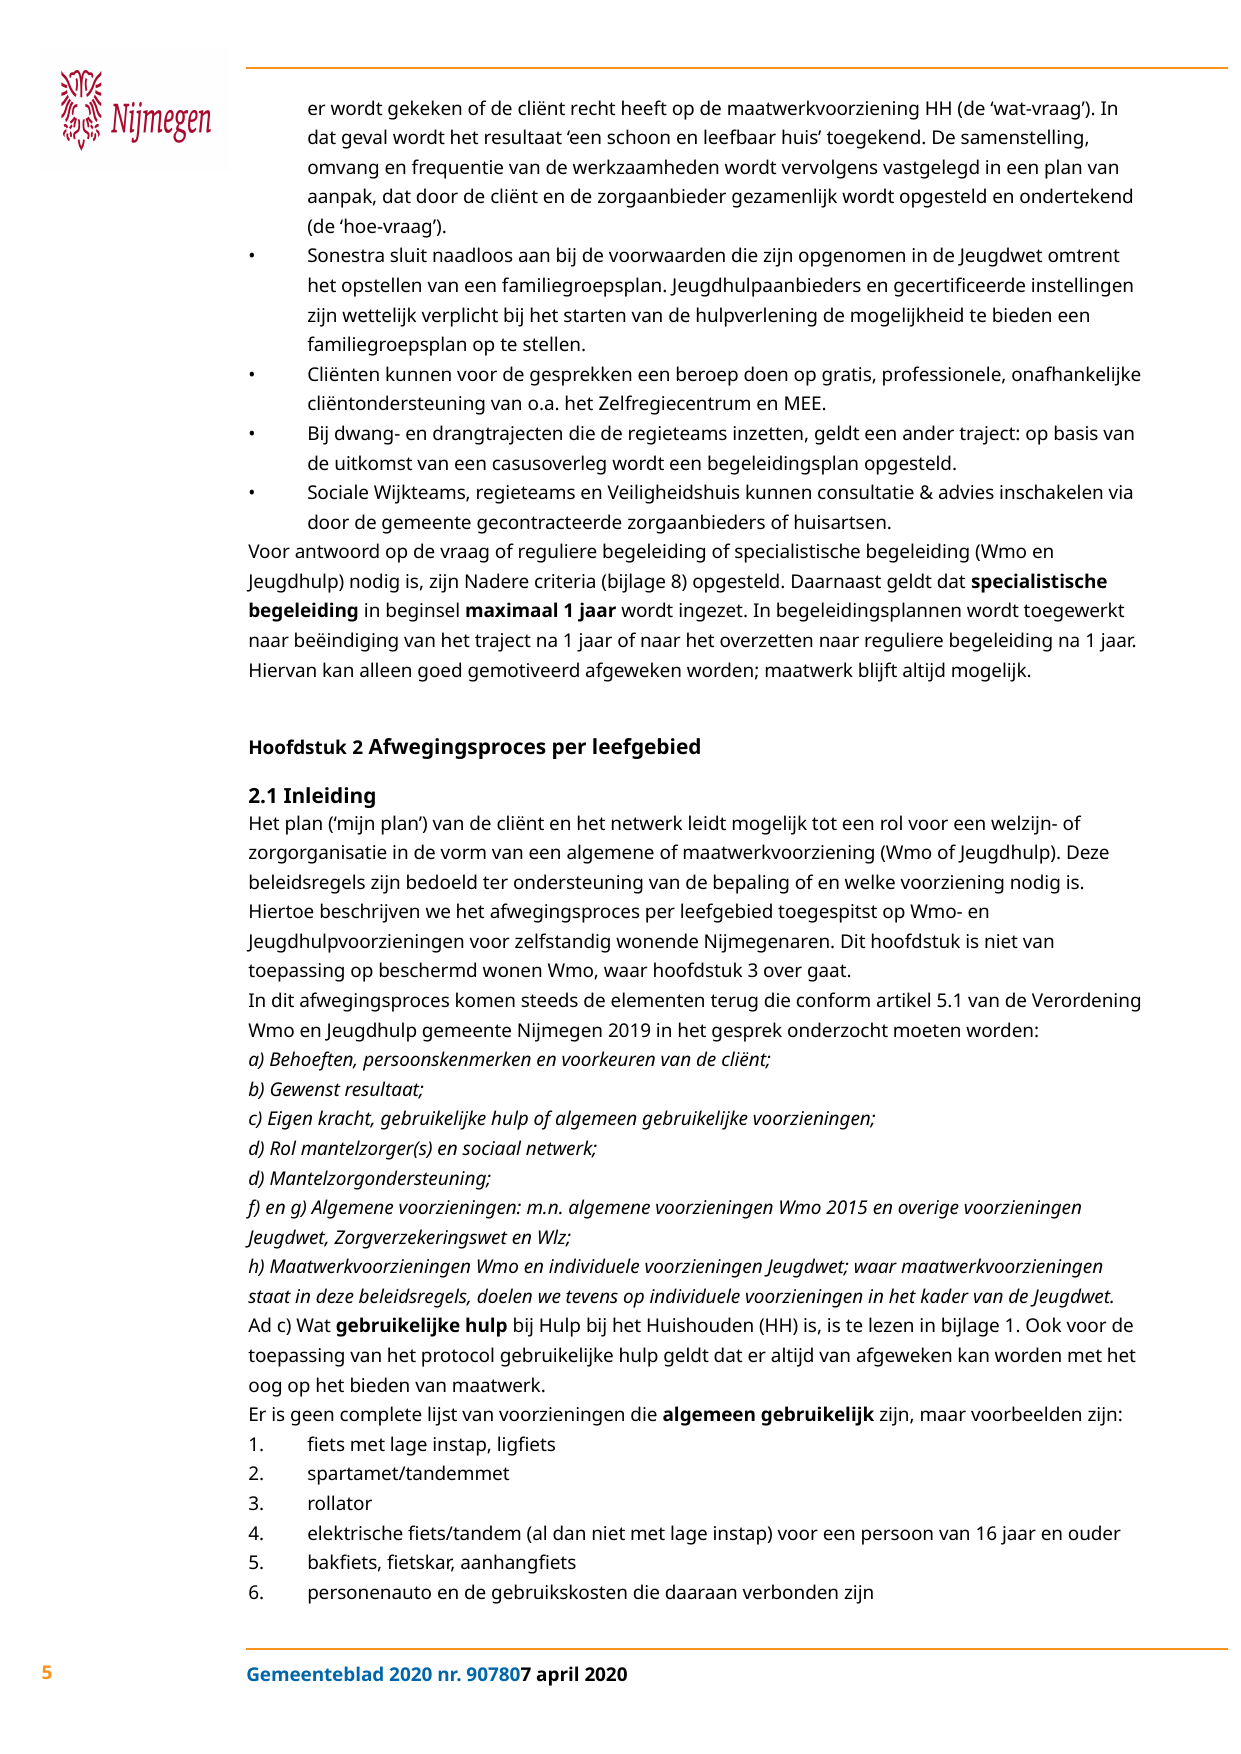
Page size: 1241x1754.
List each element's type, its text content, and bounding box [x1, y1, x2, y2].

list elektrische fiets/tandem (al dan niet met lage instap) voor een persoon van 16 jaar en ouder [248, 1520, 1152, 1546]
text Er is geen complete lijst van voorzieningen die algemeen gebruikelijk zijn, maar voorbeelden zijn: [248, 1401, 1152, 1427]
text b) Gewenst resultaat; [248, 1076, 1152, 1102]
text d) Rol mantelzorger(s) en sociaal netwerk; [248, 1135, 1152, 1161]
text Ad c) Wat gebruikelijke hulp bij Hulp bij het Huishouden (HH) is, is te lezen in bijlage 1. Ook voor de toepassing van het protocol gebruikelijke hulp geldt dat er altijd van afgeweken kan worden met het oog op het bieden van maatwerk. [248, 1313, 1152, 1398]
text c) Eigen kracht, gebruikelijke hulp of algemeen gebruikelijke voorzieningen; [248, 1106, 1152, 1131]
list fiets met lage instap, ligfiets [248, 1431, 1152, 1457]
list Cliënten kunnen voor de gesprekken een beroep doen op gratis, professionele, onafhankelijke cliëntondersteuning van o.a. het Zelfregiecentrum en MEE. [248, 361, 1152, 416]
list er wordt gekeken of de cliënt recht heeft op de maatwerkvoorziening HH (de ‘wat-vraag’). In dat geval wordt het resultaat ‘een schoon en leefbaar huis’ toegekend. De samenstelling, omvang en frequentie van de werkzaamheden wordt vervolgens vastgelegd in een plan van aanpak, dat door de cliënt en de zorgaanbieder gezamenlijk wordt opgesteld en ondertekend (de ‘hoe-vraag’). [248, 95, 1152, 239]
text d) Mantelzorgondersteuning; [248, 1165, 1152, 1191]
list spartamet/tandemmet [248, 1461, 1152, 1486]
text f) en g) Algemene voorzieningen: m.n. algemene voorzieningen Wmo 2015 en overige voorzieningen Jeugdwet, Zorgverzekeringswet en Wlz; [248, 1194, 1152, 1250]
text h) Maatwerkvoorzieningen Wmo en individuele voorzieningen Jeugdwet; waar maatwerkvoorzieningen staat in deze beleidsregels, doelen we tevens op individuele voorzieningen in het kader van de Jeugdwet. [248, 1253, 1152, 1309]
text In dit afwegingsproces komen steeds de elementen terug die conform artikel 5.1 van de Verordening Wmo en Jeugdhulp gemeente Nijmegen 2019 in het gesprek onderzocht moeten worden: [248, 987, 1152, 1043]
list Bij dwang- en drangtrajecten die de regieteams inzetten, geldt een ander traject: op basis van de uitkomst van een casusoverleg wordt een begeleidingsplan opgesteld. [248, 420, 1152, 476]
text a) Behoeften, persoonskenmerken en voorkeuren van de cliënt; [248, 1046, 1152, 1072]
list personenauto en de gebruikskosten die daaraan verbonden zijn [248, 1579, 1152, 1605]
list bakfiets, fietskar, aanhangfiets [248, 1549, 1152, 1575]
picture [41, 47, 231, 172]
list Sociale Wijkteams, regieteams en Veiligheidshuis kunnen consultatie & advies inschakelen via door de gemeente gecontracteerde zorgaanbieders of huisartsen. [248, 479, 1152, 535]
text Voor antwoord op de vraag of reguliere begeleiding of specialistische begeleiding (Wmo en Jeugdhulp) nodig is, zijn Nadere criteria (bijlage 8) opgesteld. Daarnaast geldt dat specialistische begeleiding in beginsel maximaal 1 jaar wordt ingezet. In begeleidingsplannen wordt toegewerkt naar beëindiging van het traject na 1 jaar of naar het overzetten naar reguliere begeleiding na 1 jaar. Hiervan kan alleen goed gemotiveerd afgeweken worden; maatwerk blijft altijd mogelijk. [248, 538, 1152, 683]
list rollator [248, 1490, 1152, 1516]
text 2.1 Inleiding [248, 781, 1152, 810]
text Hoofdstuk 2 Afwegingsproces per leefgebied [248, 732, 1152, 761]
text Het plan (‘mijn plan’) van de cliënt en het netwerk leidt mogelijk tot een rol voor een welzijn- of zorgorganisatie in de vorm van een algemene of maatwerkvoorziening (Wmo of Jeugdhulp). Deze beleidsregels zijn bedoeld ter ondersteuning van de bepaling of en welke voorziening nodig is. Hiertoe beschrijven we het afwegingsproces per leefgebied toegespitst op Wmo- en Jeugdhulpvoorzieningen voor zelfstandig wonende Nijmegenaren. Dit hoofdstuk is niet van toepassing op beschermd wonen Wmo, waar hoofdstuk 3 over gaat. [248, 810, 1152, 983]
list Sonestra sluit naadloos aan bij de voorwaarden die zijn opgenomen in de Jeugdwet omtrent het opstellen van een familiegroepsplan. Jeugdhulpaanbieders en gecertificeerde instellingen zijn wettelijk verplicht bij het starten van de hulpverlening de mogelijkheid te bieden een familiegroepsplan op te stellen. [248, 243, 1152, 357]
